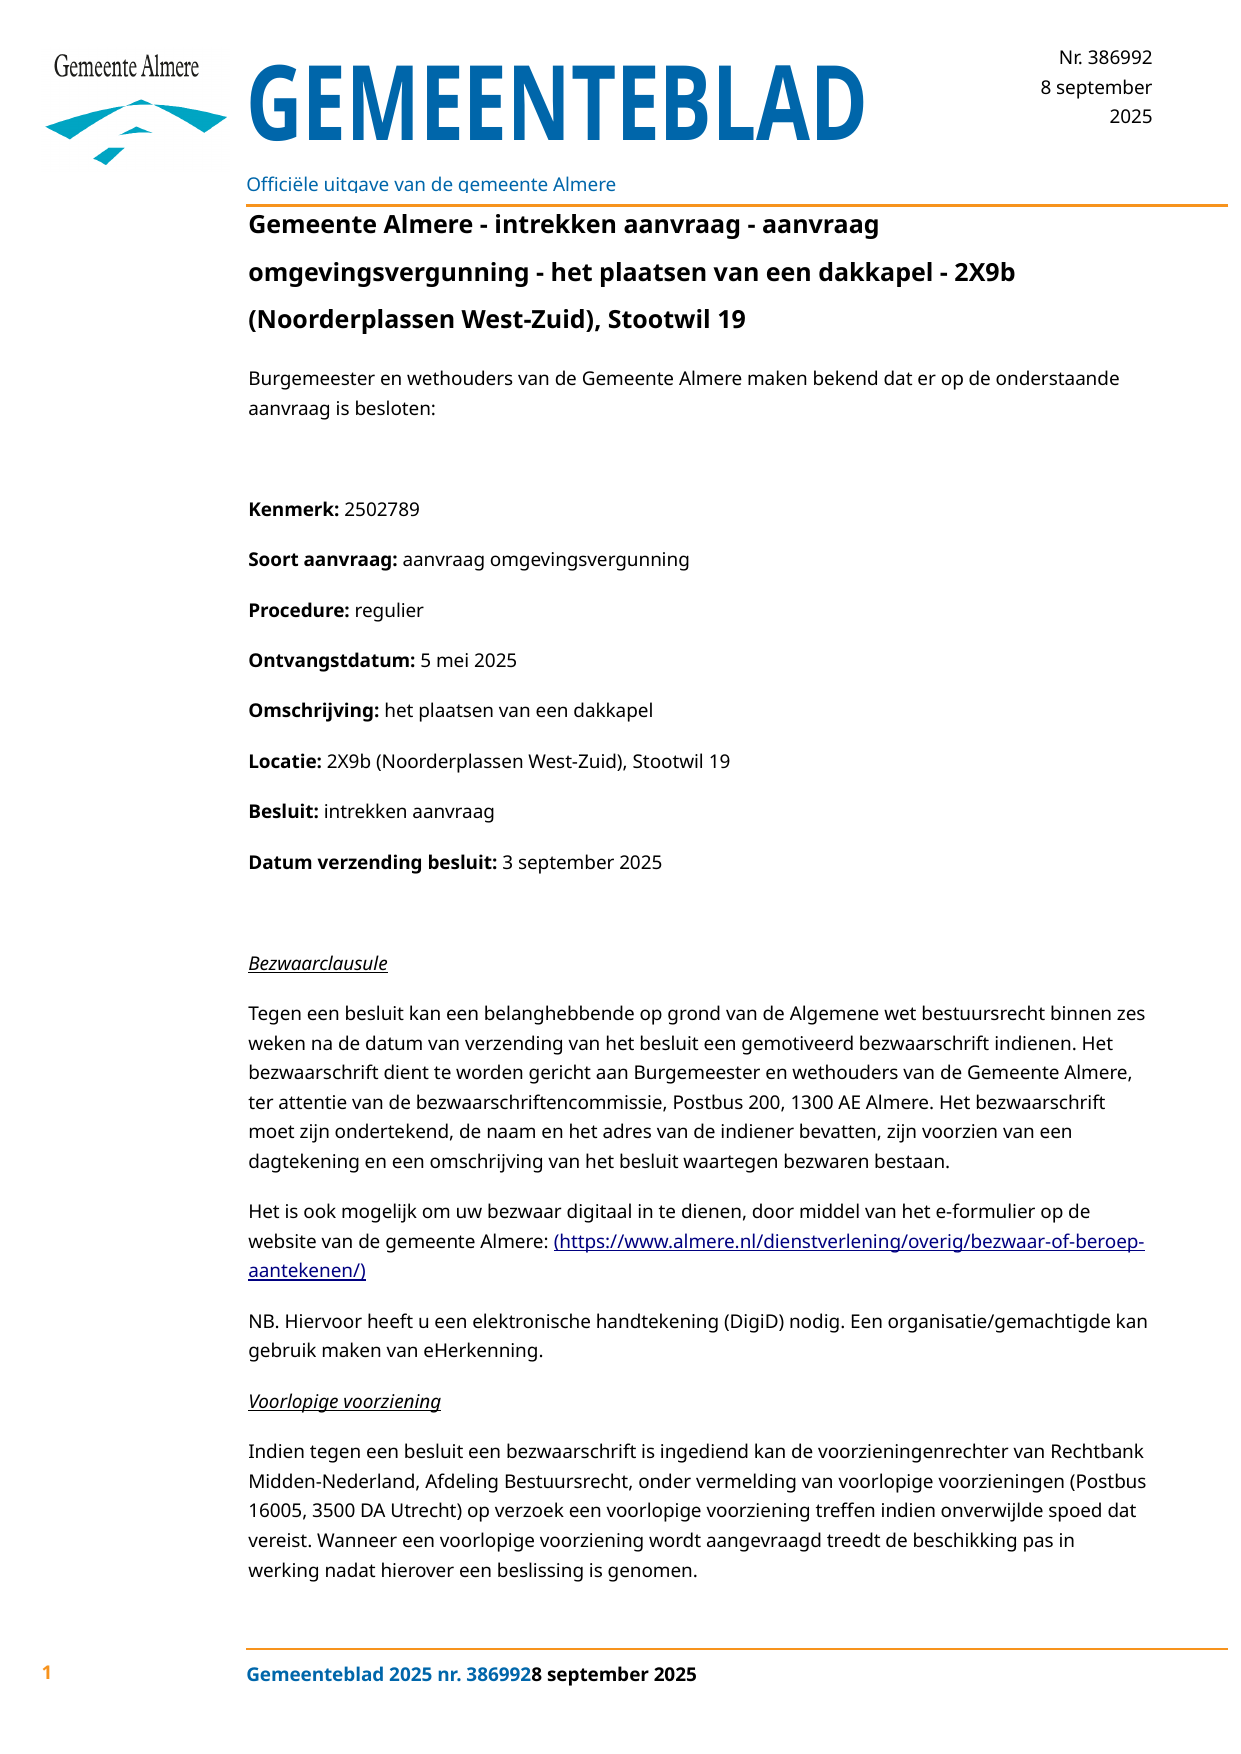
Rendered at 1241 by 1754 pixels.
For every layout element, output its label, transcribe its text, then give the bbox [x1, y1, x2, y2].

text Procedure: regulier [248, 597, 1152, 622]
text Bezwaarclausule [248, 950, 1152, 975]
text Datum verzending besluit: 3 september 2025 [248, 849, 1152, 874]
text Voorlopige voorziening [248, 1388, 1152, 1414]
text Omschrijving: het plaatsen van een dakkapel [248, 698, 1152, 723]
text Locatie: 2X9b (Noorderplassen West-Zuid), Stootwil 19 [248, 748, 1152, 774]
text Soort aanvraag: aanvraag omgevingsvergunning [248, 546, 1152, 572]
picture [41, 47, 231, 172]
text Besluit: intrekken aanvraag [248, 798, 1152, 824]
text Het is ook mogelijk om uw bezwaar digitaal in te dienen, door middel van het e-formulier op de website van de gemeente Almere: (https://www.almere.nl/dienstverlening/overig/bezwaar-of-beroep-aantekenen/) [248, 1198, 1152, 1283]
text Gemeente Almere - intrekken aanvraag - aanvraag omgevingsvergunning - het plaatsen van een dakkapel - 2X9b (Noorderplassen West-Zuid), Stootwil 19 [248, 207, 1152, 336]
text Ontvangstdatum: 5 mei 2025 [248, 647, 1152, 673]
text Tegen een besluit kan een belanghebbende op grond van de Algemene wet bestuursrecht binnen zes weken na de datum van verzending van het besluit een gemotiveerd bezwaarschrift indienen. Het bezwaarschrift dient te worden gericht aan Burgemeester en wethouders van de Gemeente Almere, ter attentie van de bezwaarschriftencommissie, Postbus 200, 1300 AE Almere. Het bezwaarschrift moet zijn ondertekend, de naam en het adres van de indiener bevatten, zijn voorzien van een dagtekening en een omschrijving van het besluit waartegen bezwaren bestaan. [248, 1000, 1152, 1174]
text Burgemeester en wethouders van de Gemeente Almere maken bekend dat er op de onderstaande aanvraag is besloten: [248, 366, 1152, 421]
text Indien tegen een besluit een bezwaarschrift is ingediend kan de voorzieningenrechter van Rechtbank Midden-Nederland, Afdeling Bestuursrecht, onder vermelding van voorlopige voorzieningen (Postbus 16005, 3500 DA Utrecht) op verzoek een voorlopige voorziening treffen indien onverwijlde spoed dat vereist. Wanneer een voorlopige voorziening wordt aangevraagd treedt de beschikking pas in werking nadat hierover een beslissing is genomen. [248, 1438, 1152, 1582]
text NB. Hiervoor heeft u een elektronische handtekening (DigiD) nodig. Een organisatie/gemachtigde kan gebruik maken van eHerkenning. [248, 1308, 1152, 1363]
text Kenmerk: 2502789 [248, 496, 1152, 522]
